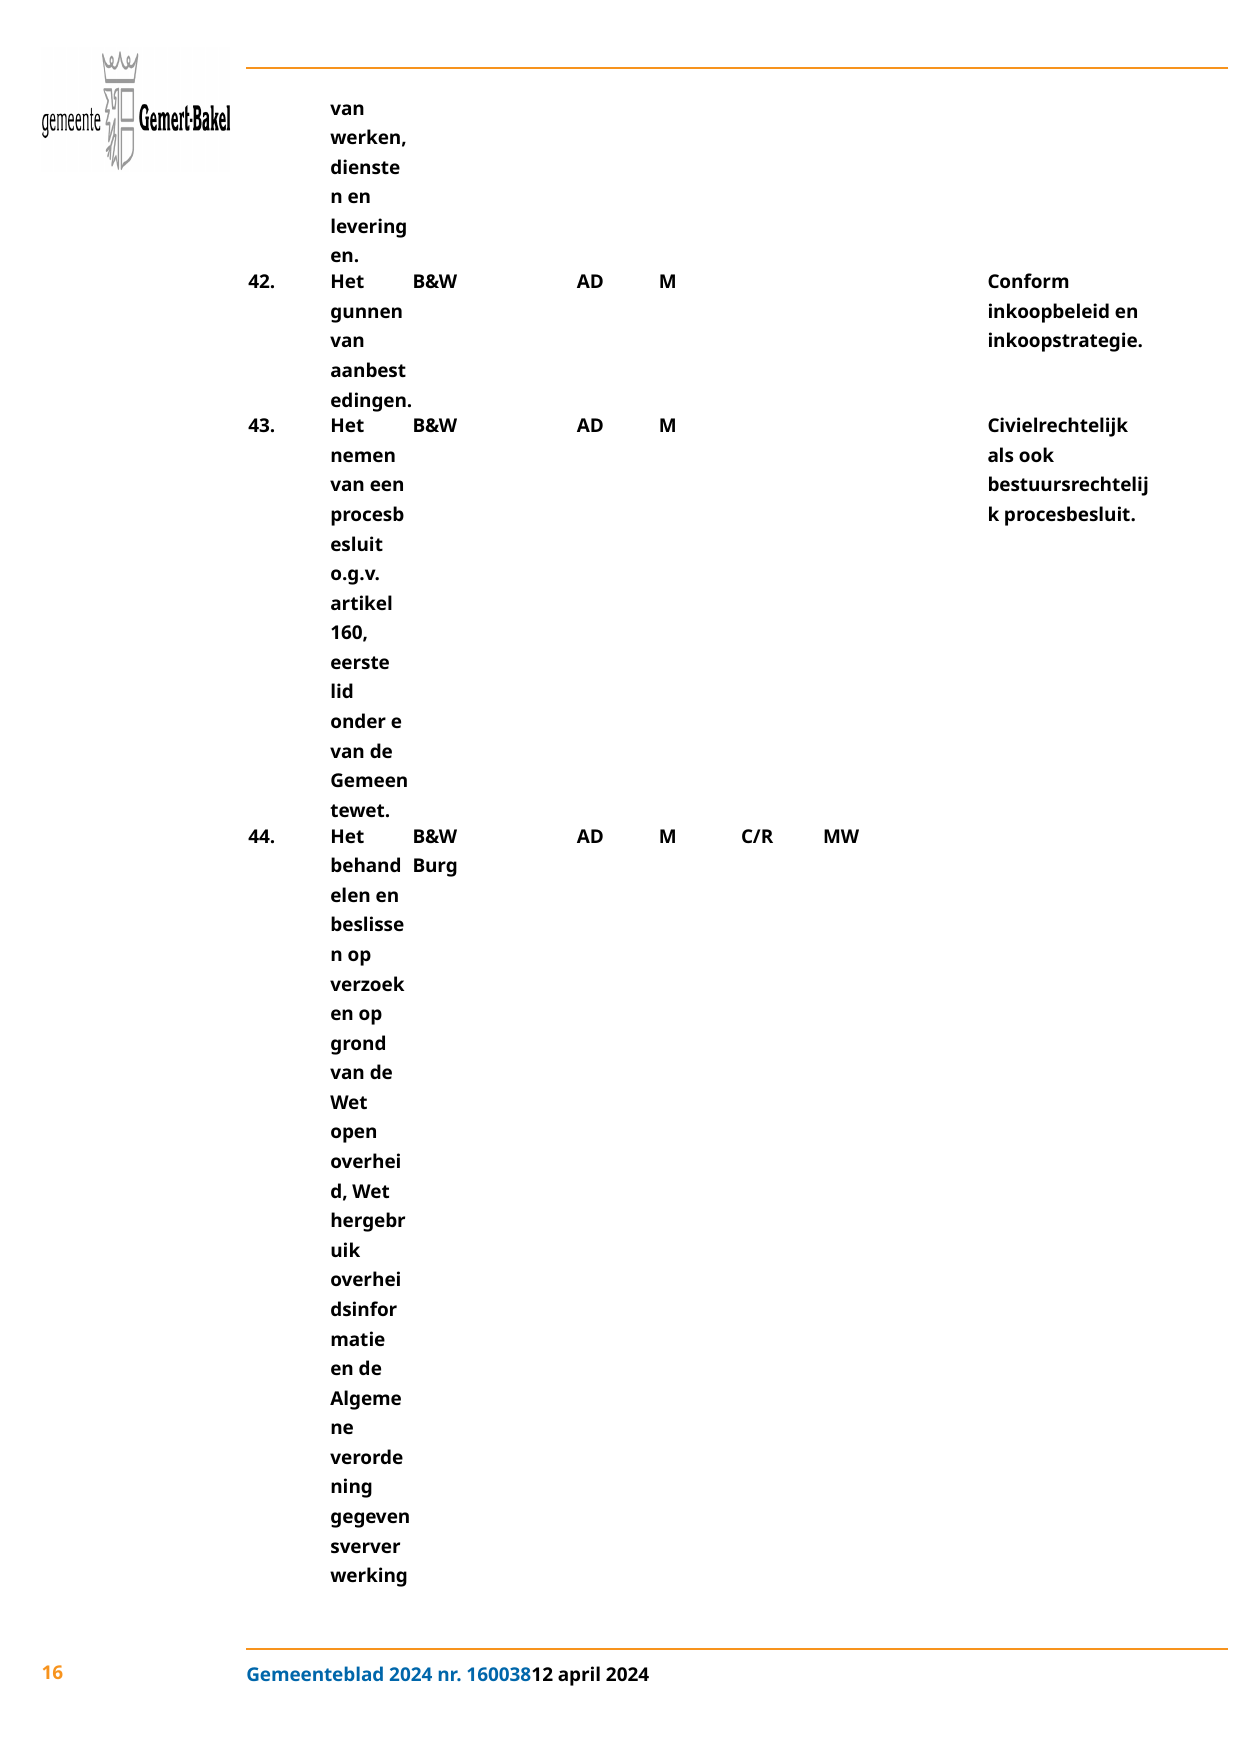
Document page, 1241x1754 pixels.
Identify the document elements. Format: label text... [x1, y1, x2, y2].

table_cell AD [577, 823, 659, 1588]
table_cell van werken, diensten en leveringen. [330, 95, 412, 268]
table_cell M [659, 269, 741, 412]
table_cell [659, 95, 741, 268]
table_cell [741, 269, 823, 412]
table_cell [905, 95, 987, 268]
table_cell B&W [412, 413, 577, 823]
table_cell M [659, 413, 741, 823]
table_cell Het gunnen van aanbestedingen. [330, 269, 412, 412]
table_cell [823, 413, 905, 823]
table_cell Het nemen van een procesbesluit o.g.v. artikel 160, eerste lid onder e van de Gemeentewet. [330, 413, 412, 823]
table_cell AD [577, 413, 659, 823]
table_cell [823, 269, 905, 412]
table_cell 44. [248, 823, 330, 1588]
table_cell [987, 823, 1152, 1588]
table_cell M [659, 823, 741, 1588]
table_cell Conform inkoopbeleid en inkoopstrategie. [987, 269, 1152, 412]
table_cell [741, 413, 823, 823]
table_cell [248, 95, 330, 268]
table_cell 42. [248, 269, 330, 412]
table_cell [823, 95, 905, 268]
table_cell 43. [248, 413, 330, 823]
table_cell [412, 95, 577, 268]
table_cell Civielrechtelijk als ook bestuursrechtelijk procesbesluit. [987, 413, 1152, 823]
table_cell [741, 95, 823, 268]
table_cell MW [823, 823, 905, 1588]
table_cell Het behandelen en beslissen op verzoeken op grond van de Wet open overheid, Wet hergebruik overheidsinformatie en de Algemene verordening gegevensververwerking [330, 823, 412, 1588]
table_cell [905, 823, 987, 1588]
table_cell B&W [412, 269, 577, 412]
table_cell [905, 269, 987, 412]
table_cell [987, 95, 1152, 268]
table_cell AD [577, 269, 659, 412]
table_cell B&W Burg [412, 823, 577, 1588]
table_cell C/R [741, 823, 823, 1588]
table_cell [905, 413, 987, 823]
table_cell [577, 95, 659, 268]
picture [41, 47, 231, 172]
